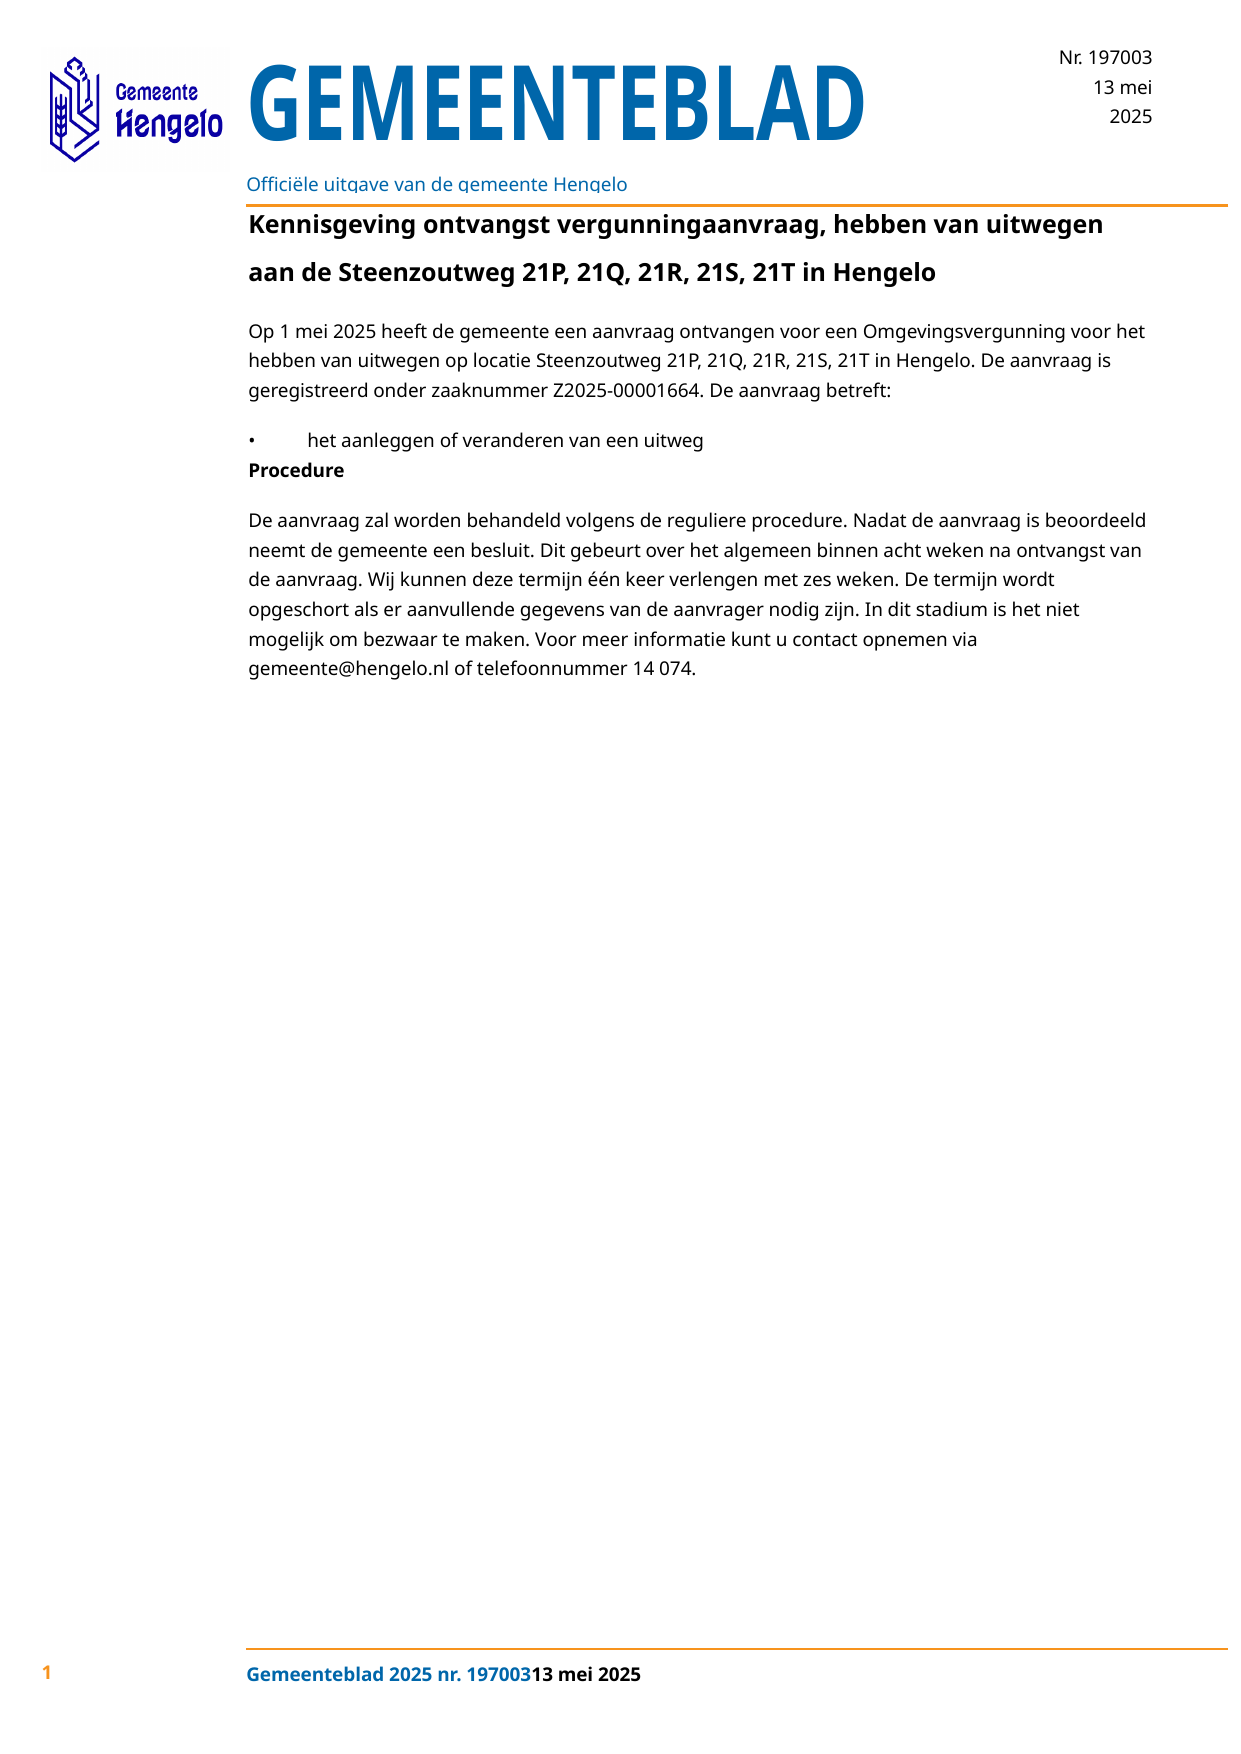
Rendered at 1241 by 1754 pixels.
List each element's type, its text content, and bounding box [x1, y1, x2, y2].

text Procedure [248, 457, 1152, 483]
text De aanvraag zal worden behandeld volgens de reguliere procedure. Nadat de aanvraag is beoordeeld neemt de gemeente een besluit. Dit gebeurt over het algemeen binnen acht weken na ontvangst van de aanvraag. Wij kunnen deze termijn één keer verlengen met zes weken. De termijn wordt opgeschort als er aanvullende gegevens van de aanvrager nodig zijn. In dit stadium is het niet mogelijk om bezwaar te maken. Voor meer informatie kunt u contact opnemen via gemeente@hengelo.nl of telefoonnummer 14 074. [248, 507, 1152, 681]
text Kennisgeving ontvangst vergunningaanvraag, hebben van uitwegen aan de Steenzoutweg 21P, 21Q, 21R, 21S, 21T in Hengelo [248, 207, 1152, 288]
list het aanleggen of veranderen van een uitweg [248, 427, 1152, 453]
text Op 1 mei 2025 heeft de gemeente een aanvraag ontvangen voor een Omgevingsvergunning voor het hebben van uitwegen op locatie Steenzoutweg 21P, 21Q, 21R, 21S, 21T in Hengelo. De aanvraag is geregistreerd onder zaaknummer Z2025-00001664. De aanvraag betreft: [248, 318, 1152, 403]
picture [41, 47, 231, 172]
